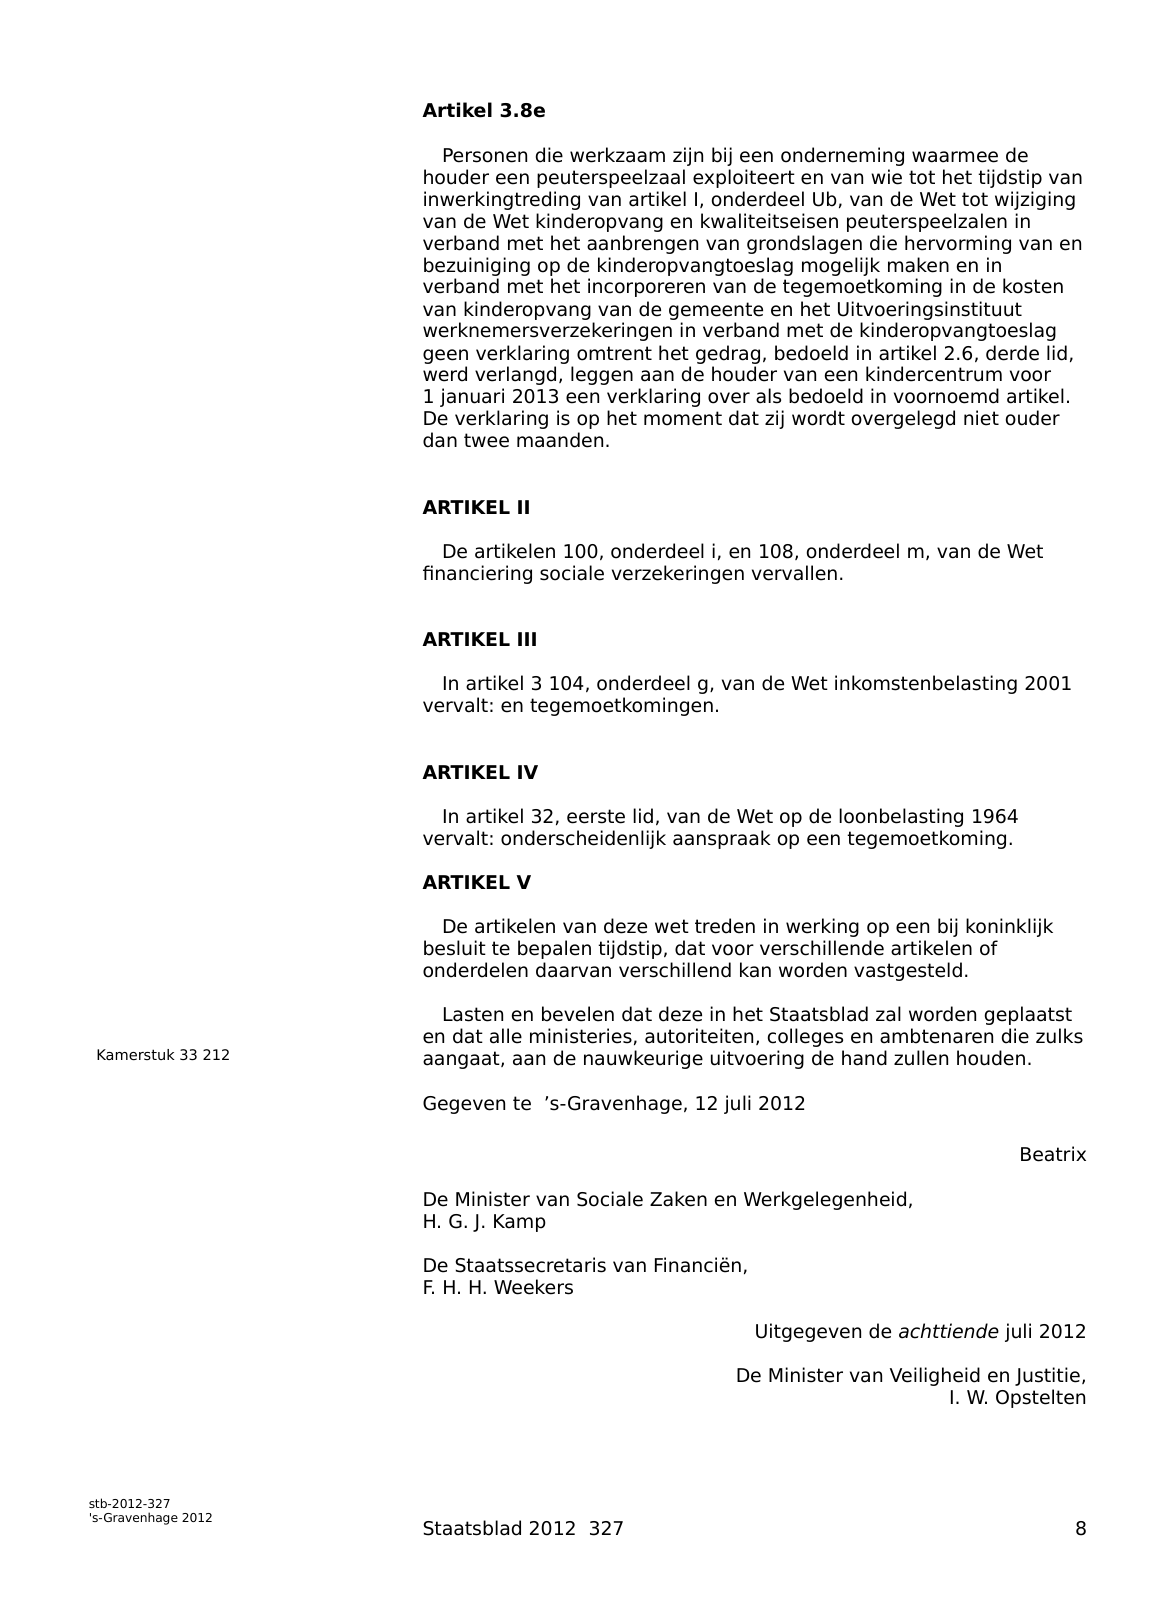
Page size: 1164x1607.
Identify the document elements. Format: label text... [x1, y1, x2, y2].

text 's-Gravenhage 2012 [88, 1511, 323, 1525]
text Gegeven te ’s-Gravenhage, 12 juli 2012 [422, 1092, 1087, 1114]
text Lasten en bevelen dat deze in het Staatsblad zal worden geplaatst en dat alle ministeries, autoriteiten, colleges en ambtenaren die zulks aangaat, aan de nauwkeurige uitvoering de hand zullen houden. [422, 1004, 1087, 1070]
subtitle ARTIKEL III [422, 629, 1087, 651]
subtitle Artikel 3.8e [422, 100, 1087, 122]
subtitle ARTIKEL IV [422, 762, 1087, 784]
text De artikelen 100, onderdeel i, en 108, onderdeel m, van de Wet financiering sociale verzekeringen vervallen. [422, 541, 1087, 585]
text De artikelen van deze wet treden in werking op een bij koninklijk besluit te bepalen tijdstip, dat voor verschillende artikelen of onderdelen daarvan verschillend kan worden vastgesteld. [422, 916, 1087, 982]
text Personen die werkzaam zijn bij een onderneming waarmee de houder een peuterspeelzaal exploiteert en van wie tot het tijdstip van inwerkingtreding van artikel I, onderdeel Ub, van de Wet tot wijziging van de Wet kinderopvang en kwaliteitseisen peuterspeelzalen in verband met het aanbrengen van grondslagen die hervorming van en bezuiniging op de kinderopvangtoeslag mogelijk maken en in verband met het incorporeren van de tegemoetkoming in de kosten van kinderopvang van de gemeente en het Uitvoeringsinstituut werknemersverzekeringen in verband met de kinderopvangtoeslag geen verklaring omtrent het gedrag, bedoeld in artikel 2.6, derde lid, werd verlangd, leggen aan de houder van een kindercentrum voor 1 januari 2013 een verklaring over als bedoeld in voornoemd artikel. De verklaring is op het moment dat zij wordt overgelegd niet ouder dan twee maanden. [422, 144, 1087, 452]
text In artikel 32, eerste lid, van de Wet op de loonbelasting 1964 vervalt: onderscheidenlijk aanspraak op een tegemoetkoming. [422, 806, 1087, 850]
text De Minister van Sociale Zaken en Werkgelegenheid, H. G. J. Kamp [422, 1188, 1087, 1232]
text De Staatssecretaris van Financiën, F. H. H. Weekers [422, 1255, 1087, 1299]
text De Minister van Veiligheid en Justitie, I. W. Opstelten [422, 1365, 1087, 1409]
text Beatrix [422, 1144, 1087, 1166]
text In artikel 3 104, onderdeel g, van de Wet inkomstenbelasting 2001 vervalt: en tegemoetkomingen. [422, 673, 1087, 717]
subtitle ARTIKEL V [422, 872, 1087, 894]
text stb-2012-327 [88, 1497, 323, 1511]
text Kamerstuk 33 212 [77, 1047, 396, 1064]
subtitle ARTIKEL II [422, 497, 1087, 519]
text Uitgegeven de achttiende juli 2012 [422, 1321, 1087, 1343]
